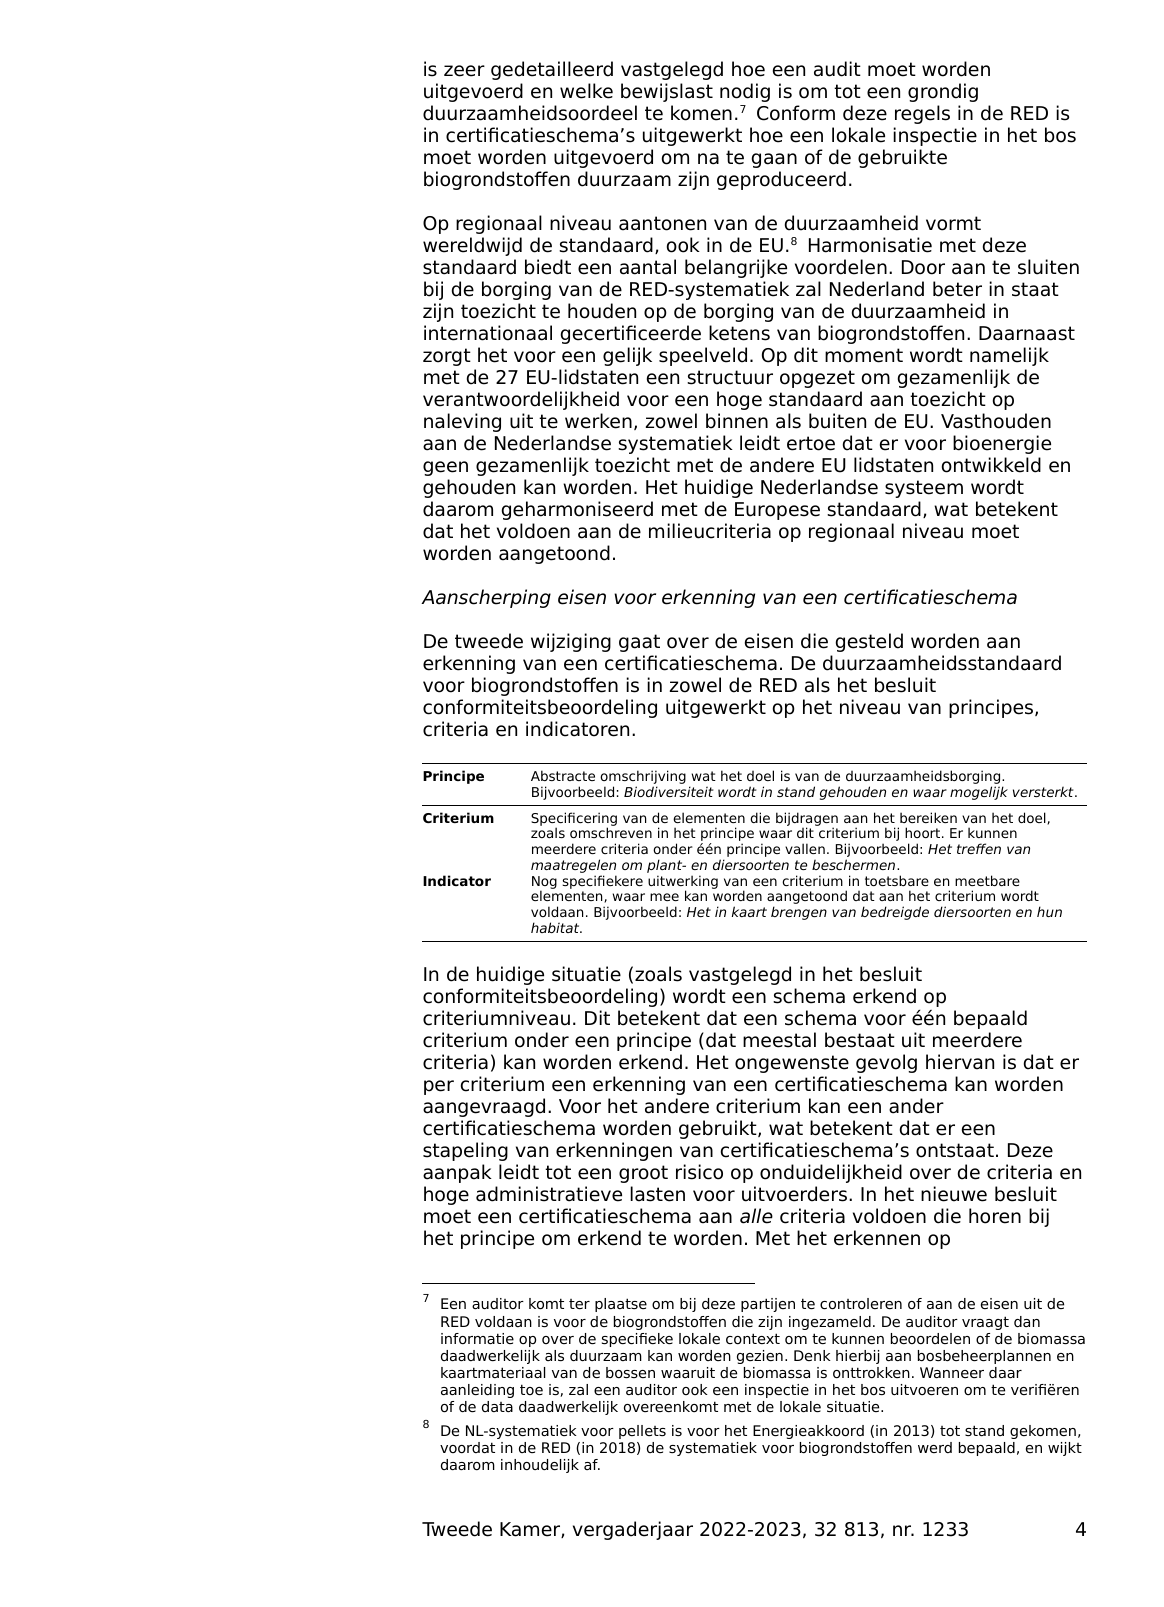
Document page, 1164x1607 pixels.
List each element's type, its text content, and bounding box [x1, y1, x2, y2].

table_header Abstracte omschrijving wat het doel is van de duurzaamheidsborging. Bijvoorbeeld: Biodiversiteit wordt in stand gehouden en waar mogelijk versterkt. [525, 764, 1087, 805]
text Een auditor komt ter plaatse om bij deze partijen te controleren of aan de eisen uit de RED voldaan is voor de biogrondstoffen die zijn ingezameld. De auditor vraagt dan informatie op over de specifieke lokale context om te kunnen beoordelen of de biomassa daadwerkelijk als duurzaam kan worden gezien. Denk hierbij aan bosbeheerplannen en kaartmateriaal van de bossen waaruit de biomassa is onttrokken. Wanneer daar aanleiding toe is, zal een auditor ook een inspectie in het bos uitvoeren om te verifiëren of de data daadwerkelijk overeenkomt met de lokale situatie. [422, 1292, 1087, 1416]
table_cell Nog specifiekere uitwerking van een criterium in toetsbare en meetbare elementen, waar mee kan worden aangetoond dat aan het criterium wordt voldaan. Bijvoorbeeld: Het in kaart brengen van bedreigde diersoorten en hun habitat. [525, 874, 1087, 941]
subtitle Aanscherping eisen voor erkenning van een certificatieschema [422, 587, 1087, 609]
table_cell Specificering van de elementen die bijdragen aan het bereiken van het doel, zoals omschreven in het principe waar dit criterium bij hoort. Er kunnen meerdere criteria onder één principe vallen. Bijvoorbeeld: Het treffen van maatregelen om plant- en diersoorten te beschermen. [525, 806, 1087, 873]
table_cell Criterium [422, 806, 524, 873]
table_cell Indicator [422, 874, 524, 941]
text In de huidige situatie (zoals vastgelegd in het besluit conformiteitsbeoordeling) wordt een schema erkend op criteriumniveau. Dit betekent dat een schema voor één bepaald criterium onder een principe (dat meestal bestaat uit meerdere criteria) kan worden erkend. Het ongewenste gevolg hiervan is dat er per criterium een erkenning van een certificatieschema kan worden aangevraagd. Voor het andere criterium kan een ander certificatieschema worden gebruikt, wat betekent dat er een stapeling van erkenningen van certificatieschema’s ontstaat. Deze aanpak leidt tot een groot risico op onduidelijkheid over de criteria en hoge administratieve lasten voor uitvoerders. In het nieuwe besluit moet een certificatieschema aan alle criteria voldoen die horen bij het principe om erkend te worden. Met het erkennen op [422, 964, 1087, 1250]
text Op regionaal niveau aantonen van de duurzaamheid vormt wereldwijd de standaard, ook in de EU. Harmonisatie met deze standaard biedt een aantal belangrijke voordelen. Door aan te sluiten bij de borging van de RED-systematiek zal Nederland beter in staat zijn toezicht te houden op de borging van de duurzaamheid in internationaal gecertificeerde ketens van biogrondstoffen. Daarnaast zorgt het voor een gelijk speelveld. Op dit moment wordt namelijk met de 27 EU-lidstaten een structuur opgezet om gezamenlijk de verantwoordelijkheid voor een hoge standaard aan toezicht op naleving uit te werken, zowel binnen als buiten de EU. Vasthouden aan de Nederlandse systematiek leidt ertoe dat er voor bioenergie geen gezamenlijk toezicht met de andere EU lidstaten ontwikkeld en gehouden kan worden. Het huidige Nederlandse systeem wordt daarom geharmoniseerd met de Europese standaard, wat betekent dat het voldoen aan de milieucriteria op regionaal niveau moet worden aangetoond. [422, 213, 1087, 565]
table_header Principe [422, 764, 524, 805]
text is zeer gedetailleerd vastgelegd hoe een audit moet worden uitgevoerd en welke bewijslast nodig is om tot een grondig duurzaamheidsoordeel te komen. Conform deze regels in de RED is in certificatieschema’s uitgewerkt hoe een lokale inspectie in het bos moet worden uitgevoerd om na te gaan of de gebruikte biogrondstoffen duurzaam zijn geproduceerd. [422, 59, 1087, 191]
text De NL-systematiek voor pellets is voor het Energieakkoord (in 2013) tot stand gekomen, voordat in de RED (in 2018) de systematiek voor biogrondstoffen werd bepaald, en wijkt daarom inhoudelijk af. [422, 1418, 1087, 1474]
text De tweede wijziging gaat over de eisen die gesteld worden aan erkenning van een certificatieschema. De duurzaamheidsstandaard voor biogrondstoffen is in zowel de RED als het besluit conformiteitsbeoordeling uitgewerkt op het niveau van principes, criteria en indicatoren. [422, 631, 1087, 741]
